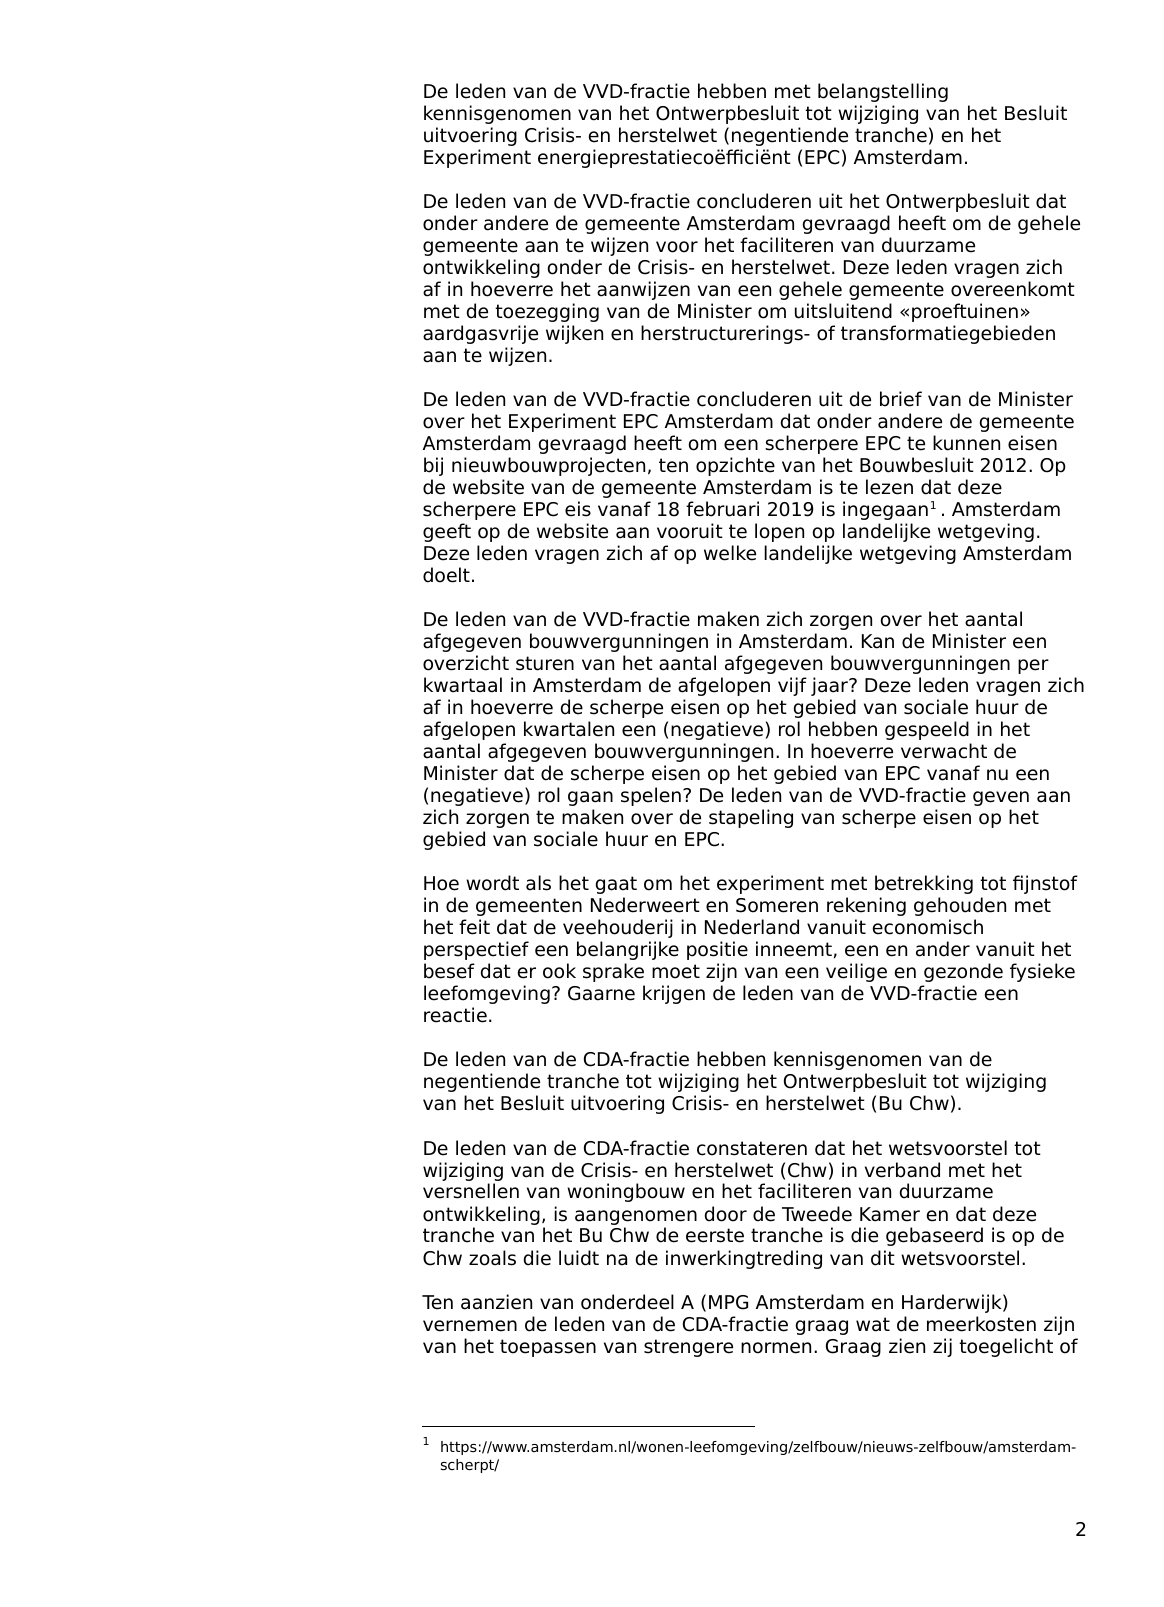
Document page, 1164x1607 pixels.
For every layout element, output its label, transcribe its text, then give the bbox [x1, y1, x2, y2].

text De leden van de VVD-fractie concluderen uit het Ontwerpbesluit dat onder andere de gemeente Amsterdam gevraagd heeft om de gehele gemeente aan te wijzen voor het faciliteren van duurzame ontwikkeling onder de Crisis- en herstelwet. Deze leden vragen zich af in hoeverre het aanwijzen van een gehele gemeente overeenkomt met de toezegging van de Minister om uitsluitend «proeftuinen» aardgasvrije wijken en herstructurerings- of transformatiegebieden aan te wijzen. [422, 191, 1087, 367]
text De leden van de CDA-fractie hebben kennisgenomen van de negentiende tranche tot wijziging het Ontwerpbesluit tot wijziging van het Besluit uitvoering Crisis- en herstelwet (Bu Chw). [422, 1049, 1087, 1115]
text De leden van de VVD-fractie maken zich zorgen over het aantal afgegeven bouwvergunningen in Amsterdam. Kan de Minister een overzicht sturen van het aantal afgegeven bouwvergunningen per kwartaal in Amsterdam de afgelopen vijf jaar? Deze leden vragen zich af in hoeverre de scherpe eisen op het gebied van sociale huur de afgelopen kwartalen een (negatieve) rol hebben gespeeld in het aantal afgegeven bouwvergunningen. In hoeverre verwacht de Minister dat de scherpe eisen op het gebied van EPC vanaf nu een (negatieve) rol gaan spelen? De leden van de VVD-fractie geven aan zich zorgen te maken over de stapeling van scherpe eisen op het gebied van sociale huur en EPC. [422, 609, 1087, 851]
text De leden van de CDA-fractie constateren dat het wetsvoorstel tot wijziging van de Crisis- en herstelwet (Chw) in verband met het versnellen van woningbouw en het faciliteren van duurzame ontwikkeling, is aangenomen door de Tweede Kamer en dat deze tranche van het Bu Chw de eerste tranche is die gebaseerd is op de Chw zoals die luidt na de inwerkingtreding van dit wetsvoorstel. [422, 1137, 1087, 1269]
text Ten aanzien van onderdeel A (MPG Amsterdam en Harderwijk) vernemen de leden van de CDA-fractie graag wat de meerkosten zijn van het toepassen van strengere normen. Graag zien zij toegelicht of [422, 1292, 1087, 1357]
text De leden van de VVD-fractie hebben met belangstelling kennisgenomen van het Ontwerpbesluit tot wijziging van het Besluit uitvoering Crisis- en herstelwet (negentiende tranche) en het Experiment energieprestatiecoëfficiënt (EPC) Amsterdam. [422, 81, 1087, 169]
text De leden van de VVD-fractie concluderen uit de brief van de Minister over het Experiment EPC Amsterdam dat onder andere de gemeente Amsterdam gevraagd heeft om een scherpere EPC te kunnen eisen bij nieuwbouwprojecten, ten opzichte van het Bouwbesluit 2012. Op de website van de gemeente Amsterdam is te lezen dat deze scherpere EPC eis vanaf 18 februari 2019 is ingegaan. Amsterdam geeft op de website aan vooruit te lopen op landelijke wetgeving. Deze leden vragen zich af op welke landelijke wetgeving Amsterdam doelt. [422, 389, 1087, 587]
text https://www.amsterdam.nl/wonen-leefomgeving/zelfbouw/nieuws-zelfbouw/amsterdam-scherpt/ [422, 1435, 1087, 1474]
text Hoe wordt als het gaat om het experiment met betrekking tot fijnstof in de gemeenten Nederweert en Someren rekening gehouden met het feit dat de veehouderij in Nederland vanuit economisch perspectief een belangrijke positie inneemt, een en ander vanuit het besef dat er ook sprake moet zijn van een veilige en gezonde fysieke leefomgeving? Gaarne krijgen de leden van de VVD-fractie een reactie. [422, 873, 1087, 1027]
